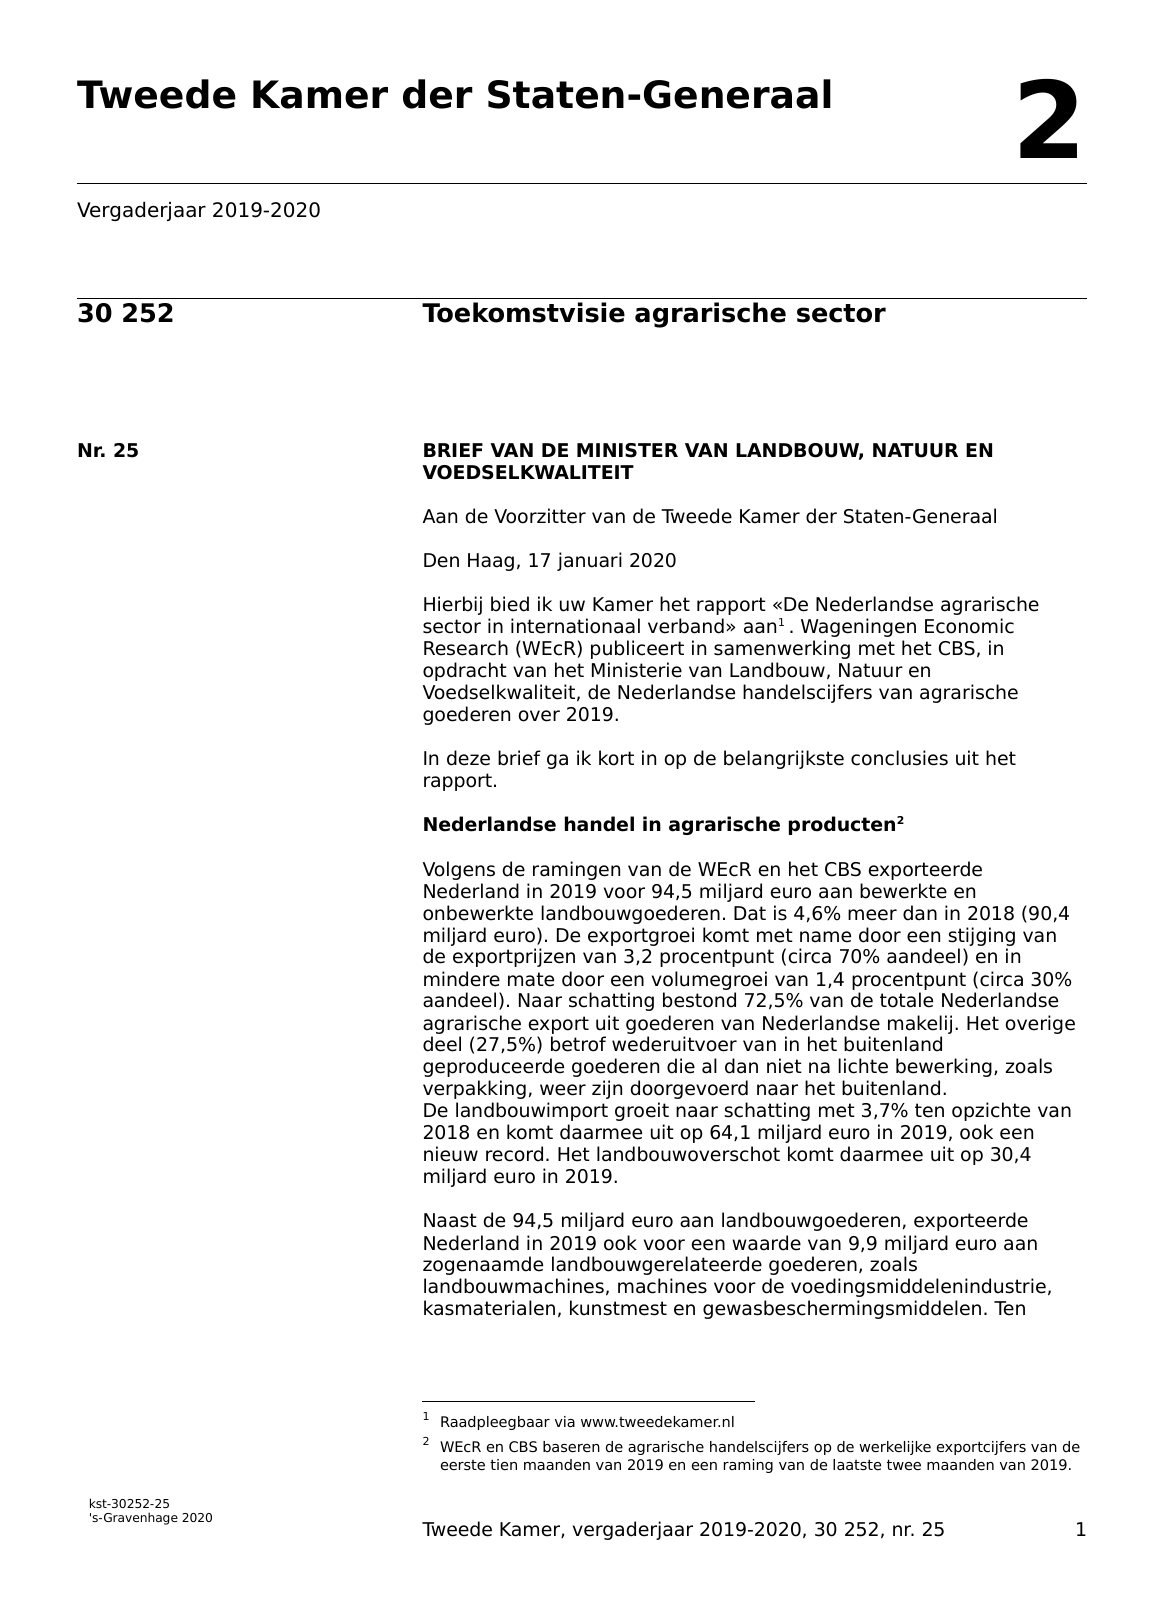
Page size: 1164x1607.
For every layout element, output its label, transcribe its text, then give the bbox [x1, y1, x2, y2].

table_header 2 [886, 59, 1087, 183]
table_cell Vergaderjaar 2019-2020 [77, 184, 1087, 298]
subtitle 30 252 Toekomstvisie agrarische sector [77, 299, 1087, 329]
text De landbouwimport groeit naar schatting met 3,7% ten opzichte van 2018 en komt daarmee uit op 64,1 miljard euro in 2019, ook een nieuw record. Het landbouwoverschot komt daarmee uit op 30,4 miljard euro in 2019. [422, 1100, 1087, 1188]
text Hierbij bied ik uw Kamer het rapport «De Nederlandse agrarische sector in internationaal verband» aan. Wageningen Economic Research (WEcR) publiceert in samenwerking met het CBS, in opdracht van het Ministerie van Landbouw, Natuur en Voedselkwaliteit, de Nederlandse handelscijfers van agrarische goederen over 2019. [422, 594, 1087, 726]
text Den Haag, 17 januari 2020 [422, 550, 1087, 572]
text Naast de 94,5 miljard euro aan landbouwgoederen, exporteerde Nederland in 2019 ook voor een waarde van 9,9 miljard euro aan zogenaamde landbouwgerelateerde goederen, zoals landbouwmachines, machines voor de voedingsmiddelenindustrie, kasmaterialen, kunstmest en gewasbeschermingsmiddelen. Ten [422, 1210, 1087, 1320]
text 's-Gravenhage 2020 [88, 1511, 323, 1525]
text Raadpleegbaar via www.tweedekamer.nl [422, 1410, 1087, 1432]
subtitle Nr. 25 BRIEF VAN DE MINISTER VAN LANDBOUW, NATUUR EN VOEDSELKWALITEIT [77, 440, 1087, 484]
text In deze brief ga ik kort in op de belangrijkste conclusies uit het rapport. [422, 748, 1087, 792]
subtitle Nederlandse handel in agrarische producten [422, 814, 1087, 836]
text Aan de Voorzitter van de Tweede Kamer der Staten-Generaal [422, 506, 1087, 528]
table_header Tweede Kamer der Staten-Generaal [77, 59, 886, 183]
text kst-30252-25 [88, 1497, 323, 1511]
text WEcR en CBS baseren de agrarische handelscijfers op de werkelijke exportcijfers van de eerste tien maanden van 2019 en een raming van de laatste twee maanden van 2019. [422, 1435, 1087, 1474]
text Volgens de ramingen van de WEcR en het CBS exporteerde Nederland in 2019 voor 94,5 miljard euro aan bewerkte en onbewerkte landbouwgoederen. Dat is 4,6% meer dan in 2018 (90,4 miljard euro). De exportgroei komt met name door een stijging van de exportprijzen van 3,2 procentpunt (circa 70% aandeel) en in mindere mate door een volumegroei van 1,4 procentpunt (circa 30% aandeel). Naar schatting bestond 72,5% van de totale Nederlandse agrarische export uit goederen van Nederlandse makelij. Het overige deel (27,5%) betrof wederuitvoer van in het buitenland geproduceerde goederen die al dan niet na lichte bewerking, zoals verpakking, weer zijn doorgevoerd naar het buitenland. [422, 858, 1087, 1100]
